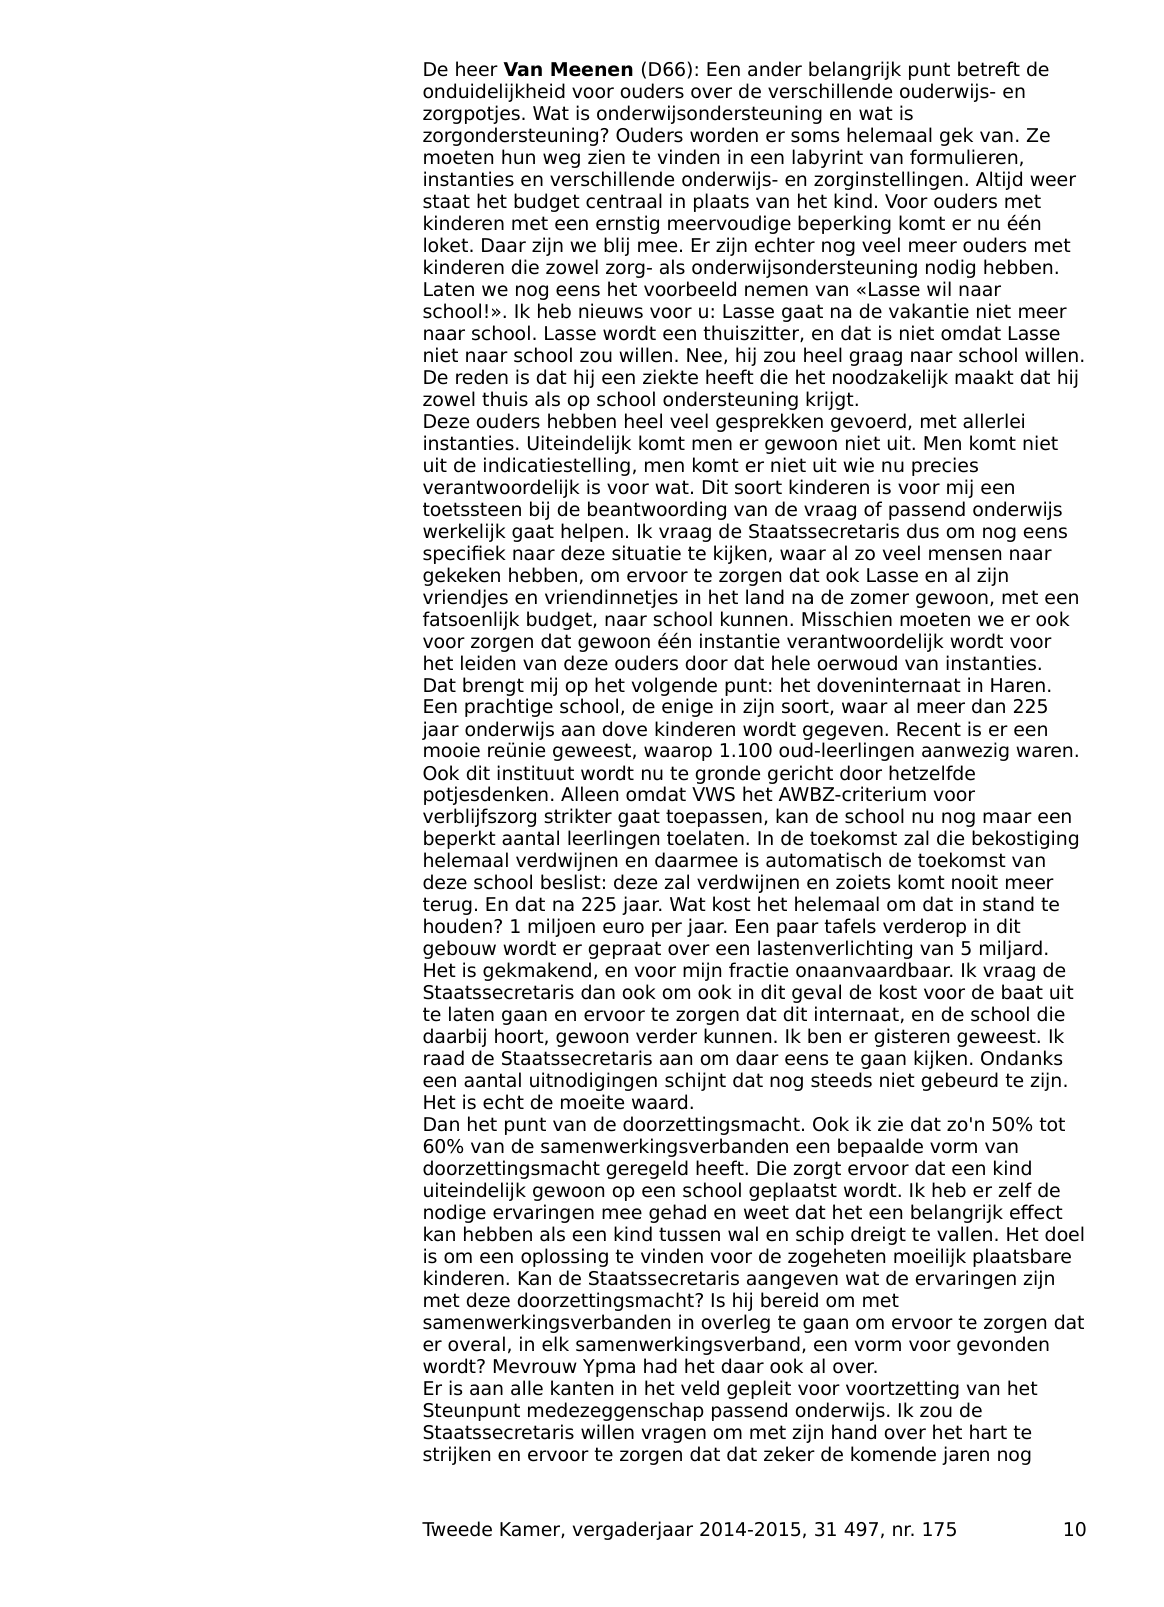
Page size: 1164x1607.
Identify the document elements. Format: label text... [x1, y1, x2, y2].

text Er is aan alle kanten in het veld gepleit voor voortzetting van het Steunpunt medezeggenschap passend onderwijs. Ik zou de Staatssecretaris willen vragen om met zijn hand over het hart te strijken en ervoor te zorgen dat dat zeker de komende jaren nog [422, 1378, 1087, 1466]
text Dat brengt mij op het volgende punt: het doveninternaat in Haren. Een prachtige school, de enige in zijn soort, waar al meer dan 225 jaar onderwijs aan dove kinderen wordt gegeven. Recent is er een mooie reünie geweest, waarop 1.100 oud-leerlingen aanwezig waren. Ook dit instituut wordt nu te gronde gericht door hetzelfde potjesdenken. Alleen omdat VWS het AWBZ-criterium voor verblijfszorg strikter gaat toepassen, kan de school nu nog maar een beperkt aantal leerlingen toelaten. In de toekomst zal die bekostiging helemaal verdwijnen en daarmee is automatisch de toekomst van deze school beslist: deze zal verdwijnen en zoiets komt nooit meer terug. En dat na 225 jaar. Wat kost het helemaal om dat in stand te houden? 1 miljoen euro per jaar. Een paar tafels verderop in dit gebouw wordt er gepraat over een lastenverlichting van 5 miljard. Het is gekmakend, en voor mijn fractie onaanvaardbaar. Ik vraag de Staatssecretaris dan ook om ook in dit geval de kost voor de baat uit te laten gaan en ervoor te zorgen dat dit internaat, en de school die daarbij hoort, gewoon verder kunnen. Ik ben er gisteren geweest. Ik raad de Staatssecretaris aan om daar eens te gaan kijken. Ondanks een aantal uitnodigingen schijnt dat nog steeds niet gebeurd te zijn. Het is echt de moeite waard. [422, 674, 1087, 1114]
text Dan het punt van de doorzettingsmacht. Ook ik zie dat zo'n 50% tot 60% van de samenwerkingsverbanden een bepaalde vorm van doorzettingsmacht geregeld heeft. Die zorgt ervoor dat een kind uiteindelijk gewoon op een school geplaatst wordt. Ik heb er zelf de nodige ervaringen mee gehad en weet dat het een belangrijk effect kan hebben als een kind tussen wal en schip dreigt te vallen. Het doel is om een oplossing te vinden voor de zogeheten moeilijk plaatsbare kinderen. Kan de Staatssecretaris aangeven wat de ervaringen zijn met deze doorzettingsmacht? Is hij bereid om met samenwerkingsverbanden in overleg te gaan om ervoor te zorgen dat er overal, in elk samenwerkingsverband, een vorm voor gevonden wordt? Mevrouw Ypma had het daar ook al over. [422, 1114, 1087, 1378]
text Deze ouders hebben heel veel gesprekken gevoerd, met allerlei instanties. Uiteindelijk komt men er gewoon niet uit. Men komt niet uit de indicatiestelling, men komt er niet uit wie nu precies verantwoordelijk is voor wat. Dit soort kinderen is voor mij een toetssteen bij de beantwoording van de vraag of passend onderwijs werkelijk gaat helpen. Ik vraag de Staatssecretaris dus om nog eens specifiek naar deze situatie te kijken, waar al zo veel mensen naar gekeken hebben, om ervoor te zorgen dat ook Lasse en al zijn vriendjes en vriendinnetjes in het land na de zomer gewoon, met een fatsoenlijk budget, naar school kunnen. Misschien moeten we er ook voor zorgen dat gewoon één instantie verantwoordelijk wordt voor het leiden van deze ouders door dat hele oerwoud van instanties. [422, 411, 1087, 674]
text De heer Van Meenen (D66): Een ander belangrijk punt betreft de onduidelijkheid voor ouders over de verschillende ouderwijs- en zorgpotjes. Wat is onderwijsondersteuning en wat is zorgondersteuning? Ouders worden er soms helemaal gek van. Ze moeten hun weg zien te vinden in een labyrint van formulieren, instanties en verschillende onderwijs- en zorginstellingen. Altijd weer staat het budget centraal in plaats van het kind. Voor ouders met kinderen met een ernstig meervoudige beperking komt er nu één loket. Daar zijn we blij mee. Er zijn echter nog veel meer ouders met kinderen die zowel zorg- als onderwijsondersteuning nodig hebben. Laten we nog eens het voorbeeld nemen van «Lasse wil naar school!». Ik heb nieuws voor u: Lasse gaat na de vakantie niet meer naar school. Lasse wordt een thuiszitter, en dat is niet omdat Lasse niet naar school zou willen. Nee, hij zou heel graag naar school willen. De reden is dat hij een ziekte heeft die het noodzakelijk maakt dat hij zowel thuis als op school ondersteuning krijgt. [422, 59, 1087, 411]
